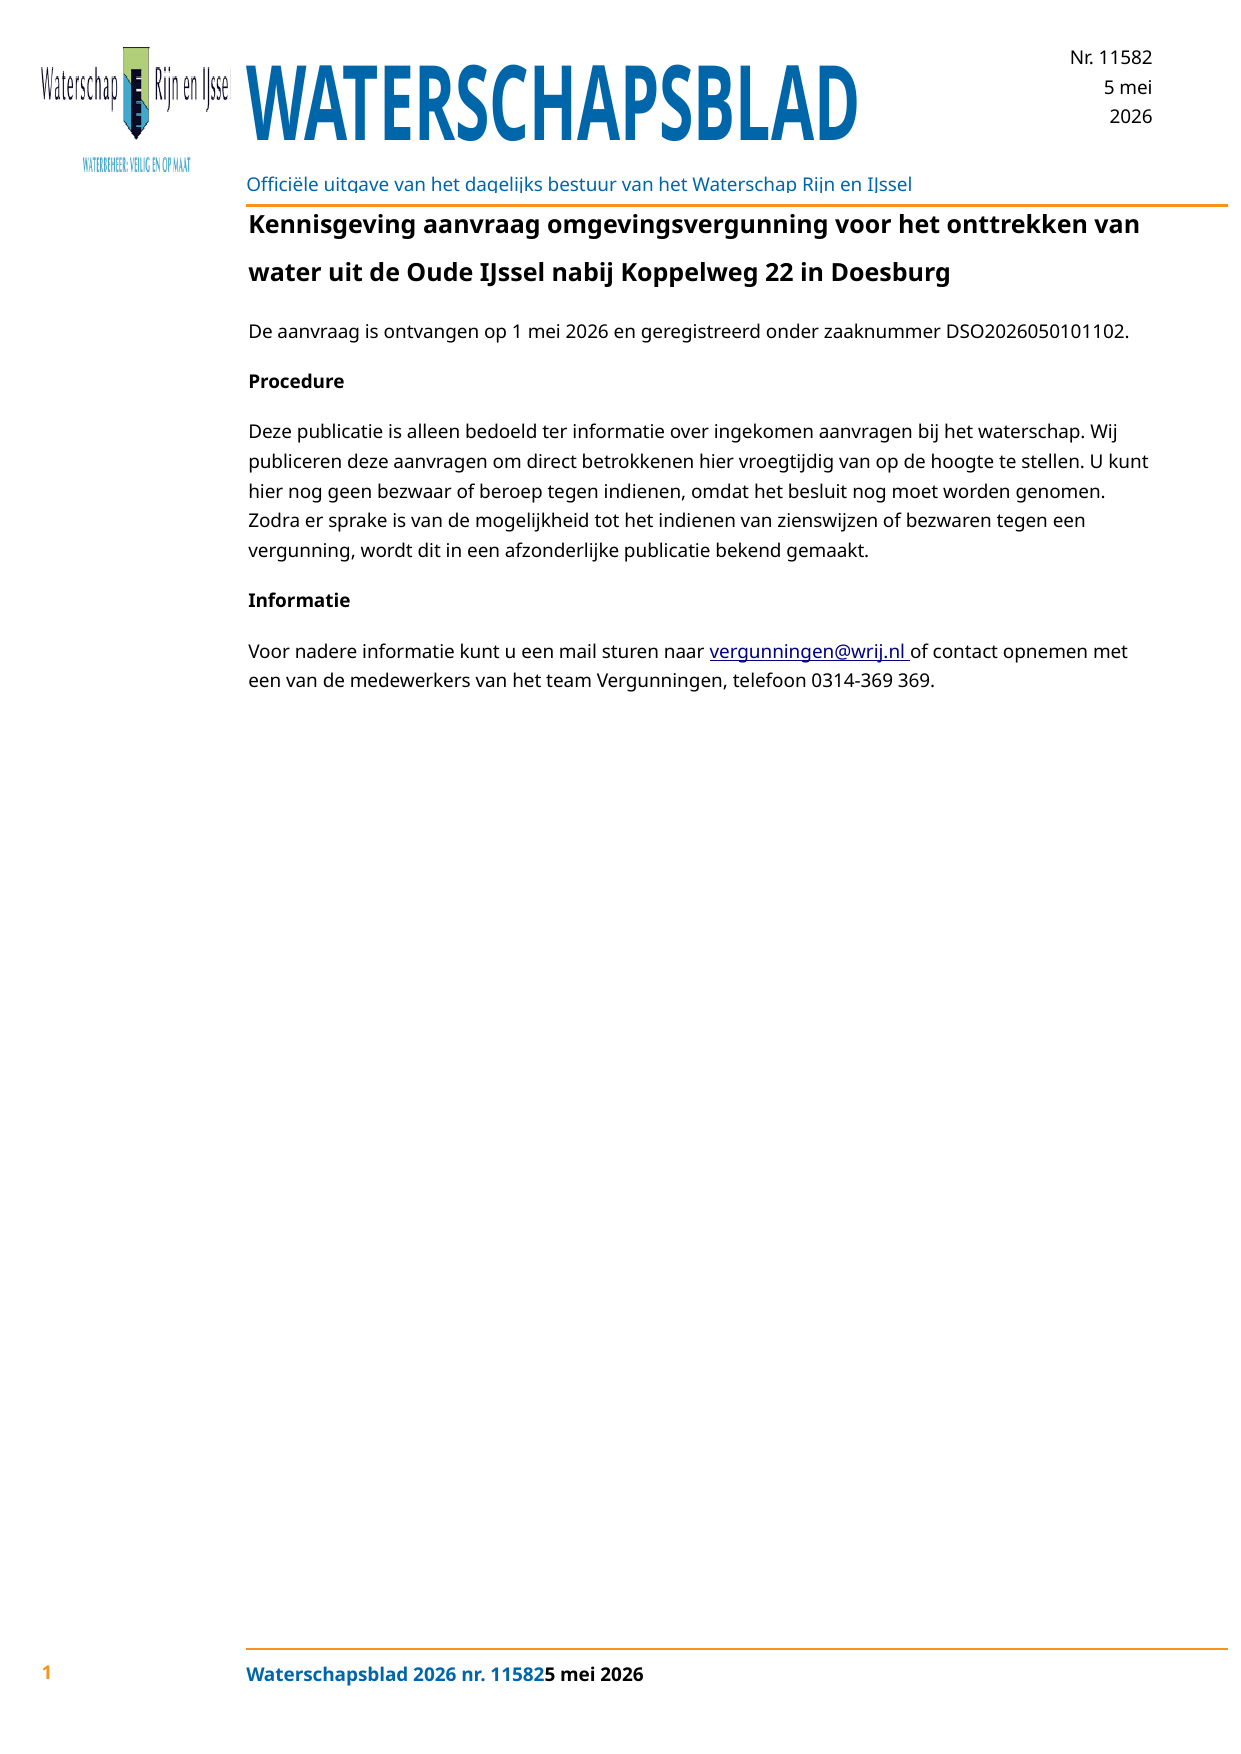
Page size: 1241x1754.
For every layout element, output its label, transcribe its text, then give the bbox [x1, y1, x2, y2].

text Voor nadere informatie kunt u een mail sturen naar vergunningen@wrij.nl of contact opnemen met een van de medewerkers van het team Vergunningen, telefoon 0314-369 369. [248, 638, 1152, 693]
text Procedure [248, 368, 1152, 394]
text Informatie [248, 587, 1152, 613]
text De aanvraag is ontvangen op 1 mei 2026 en geregistreerd onder zaaknummer DSO2026050101102. [248, 318, 1152, 344]
text Deze publicatie is alleen bedoeld ter informatie over ingekomen aanvragen bij het waterschap. Wij publiceren deze aanvragen om direct betrokkenen hier vroegtijdig van op de hoogte te stellen. U kunt hier nog geen bezwaar of beroep tegen indienen, omdat het besluit nog moet worden genomen. Zodra er sprake is van de mogelijkheid tot het indienen van zienswijzen of bezwaren tegen een vergunning, wordt dit in een afzonderlijke publicatie bekend gemaakt. [248, 419, 1152, 563]
picture [41, 47, 231, 172]
text Kennisgeving aanvraag omgevingsvergunning voor het onttrekken van water uit de Oude IJssel nabij Koppelweg 22 in Doesburg [248, 207, 1152, 288]
